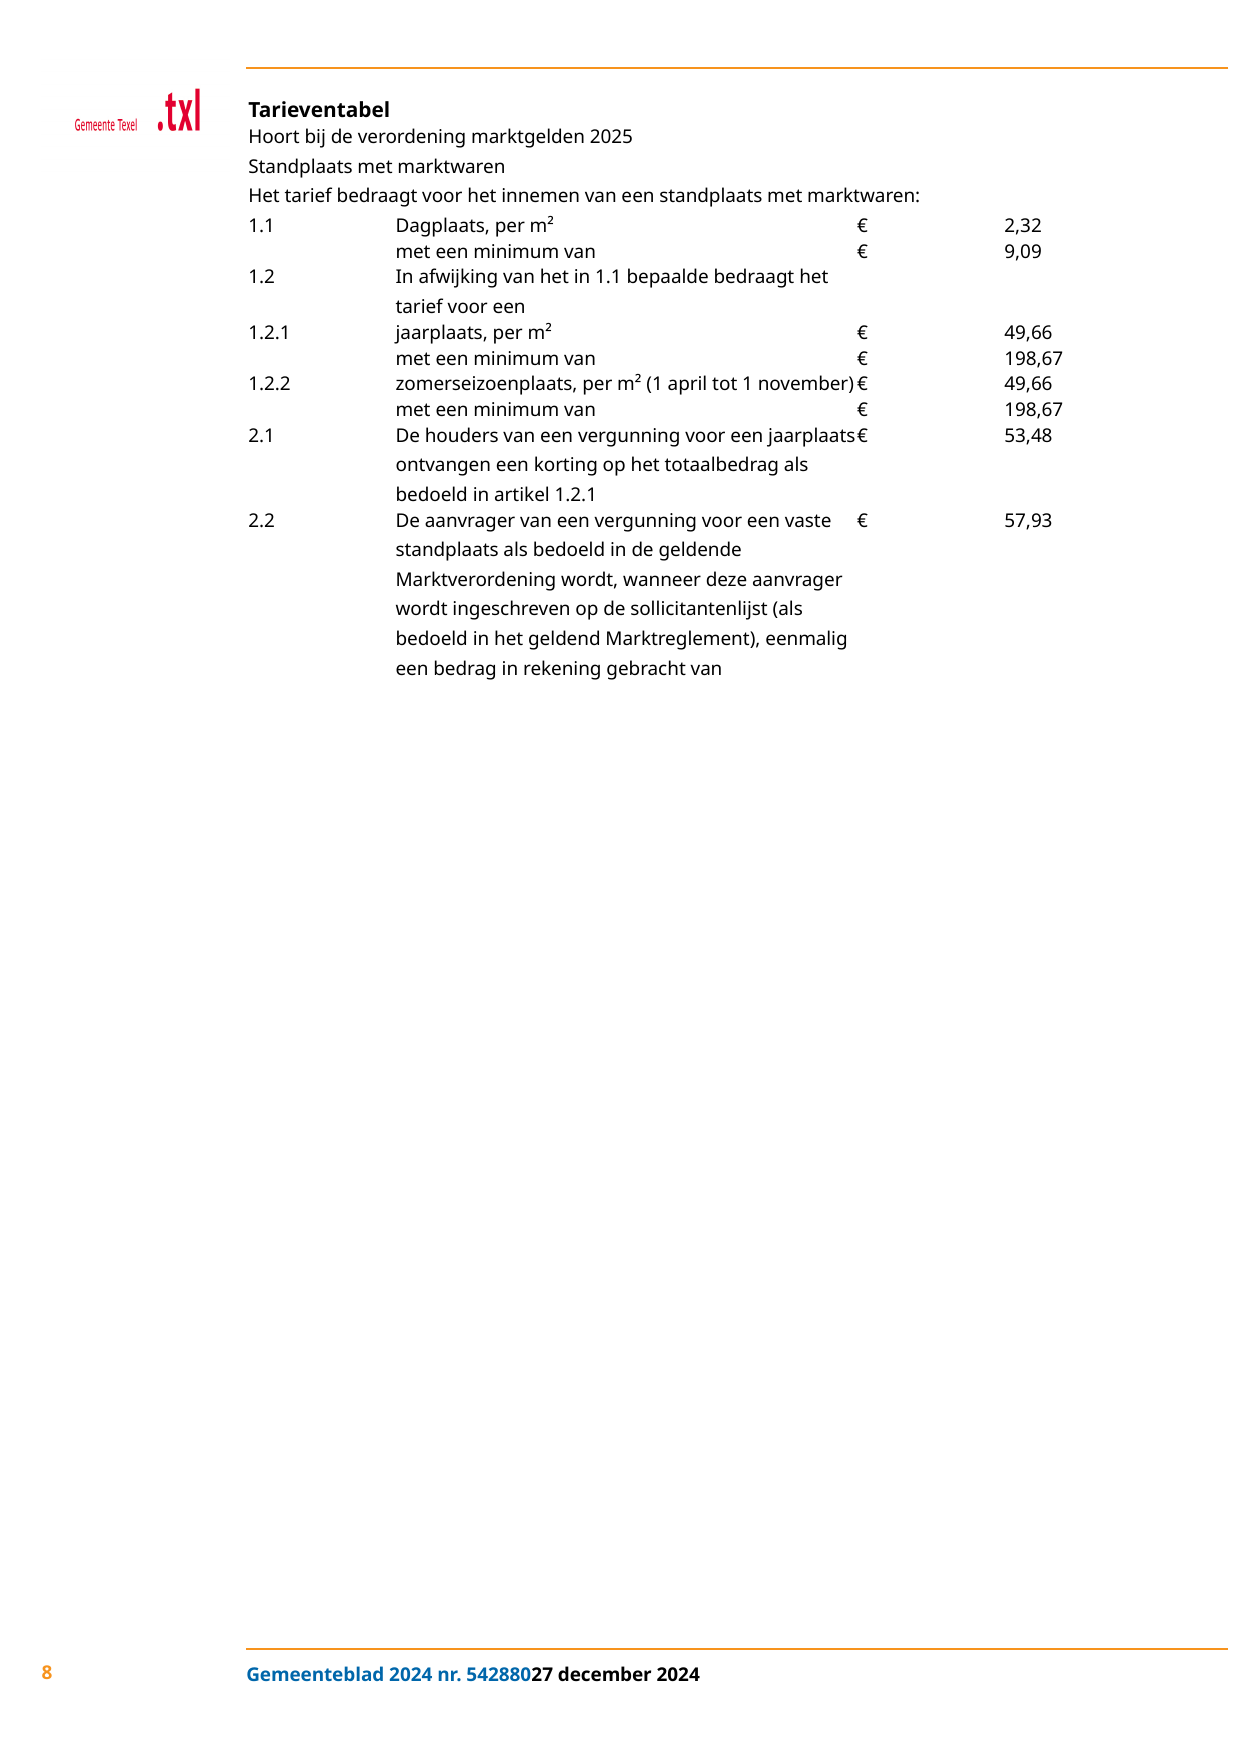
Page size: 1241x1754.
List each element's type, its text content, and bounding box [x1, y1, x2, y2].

table_header € [857, 212, 1004, 238]
table_cell 2.1 [248, 422, 395, 507]
table_header Dagplaats, per m² [395, 212, 857, 238]
table_header 2,32 [1004, 212, 1152, 238]
table_cell [248, 238, 395, 264]
table_cell jaarplaats, per m² [395, 319, 857, 345]
table_cell 198,67 [1004, 396, 1152, 422]
picture [41, 47, 231, 172]
table_cell € [857, 422, 1004, 507]
text Tarieventabel [248, 95, 1152, 123]
table_cell 53,48 [1004, 422, 1152, 507]
table_cell In afwijking van het in 1.1 bepaalde bedraagt het tarief voor een [395, 264, 857, 319]
table_cell [248, 345, 395, 370]
table_header 1.1 [248, 212, 395, 238]
table_cell € [857, 507, 1004, 680]
table_cell 49,66 [1004, 319, 1152, 345]
table_cell 2.2 [248, 507, 395, 680]
table_cell zomerseizoenplaats, per m² (1 april tot 1 november) [395, 370, 857, 396]
table_cell 9,09 [1004, 238, 1152, 264]
table_cell met een minimum van [395, 238, 857, 264]
table_cell € [857, 319, 1004, 345]
table_cell met een minimum van [395, 396, 857, 422]
table_cell € [857, 345, 1004, 370]
table_cell De houders van een vergunning voor een jaarplaats ontvangen een korting op het totaalbedrag als bedoeld in artikel 1.2.1 [395, 422, 857, 507]
table_cell [857, 264, 1004, 319]
table_cell [248, 396, 395, 422]
table_cell € [857, 238, 1004, 264]
table_cell [1004, 264, 1152, 319]
table_cell 57,93 [1004, 507, 1152, 680]
table_cell 198,67 [1004, 345, 1152, 370]
table_cell met een minimum van [395, 345, 857, 370]
table_cell 1.2.2 [248, 370, 395, 396]
table_cell € [857, 396, 1004, 422]
table_cell 49,66 [1004, 370, 1152, 396]
table_cell 1.2 [248, 264, 395, 319]
text Het tarief bedraagt voor het innemen van een standplaats met marktwaren: [248, 182, 1152, 208]
table_cell De aanvrager van een vergunning voor een vaste standplaats als bedoeld in de geldende Marktverordening wordt, wanneer deze aanvrager wordt ingeschreven op de sollicitantenlijst (als bedoeld in het geldend Marktreglement), eenmalig een bedrag in rekening gebracht van [395, 507, 857, 680]
text Standplaats met marktwaren [248, 153, 1152, 179]
text Hoort bij de verordening marktgelden 2025 [248, 123, 1152, 149]
table_cell € [857, 370, 1004, 396]
table_cell 1.2.1 [248, 319, 395, 345]
